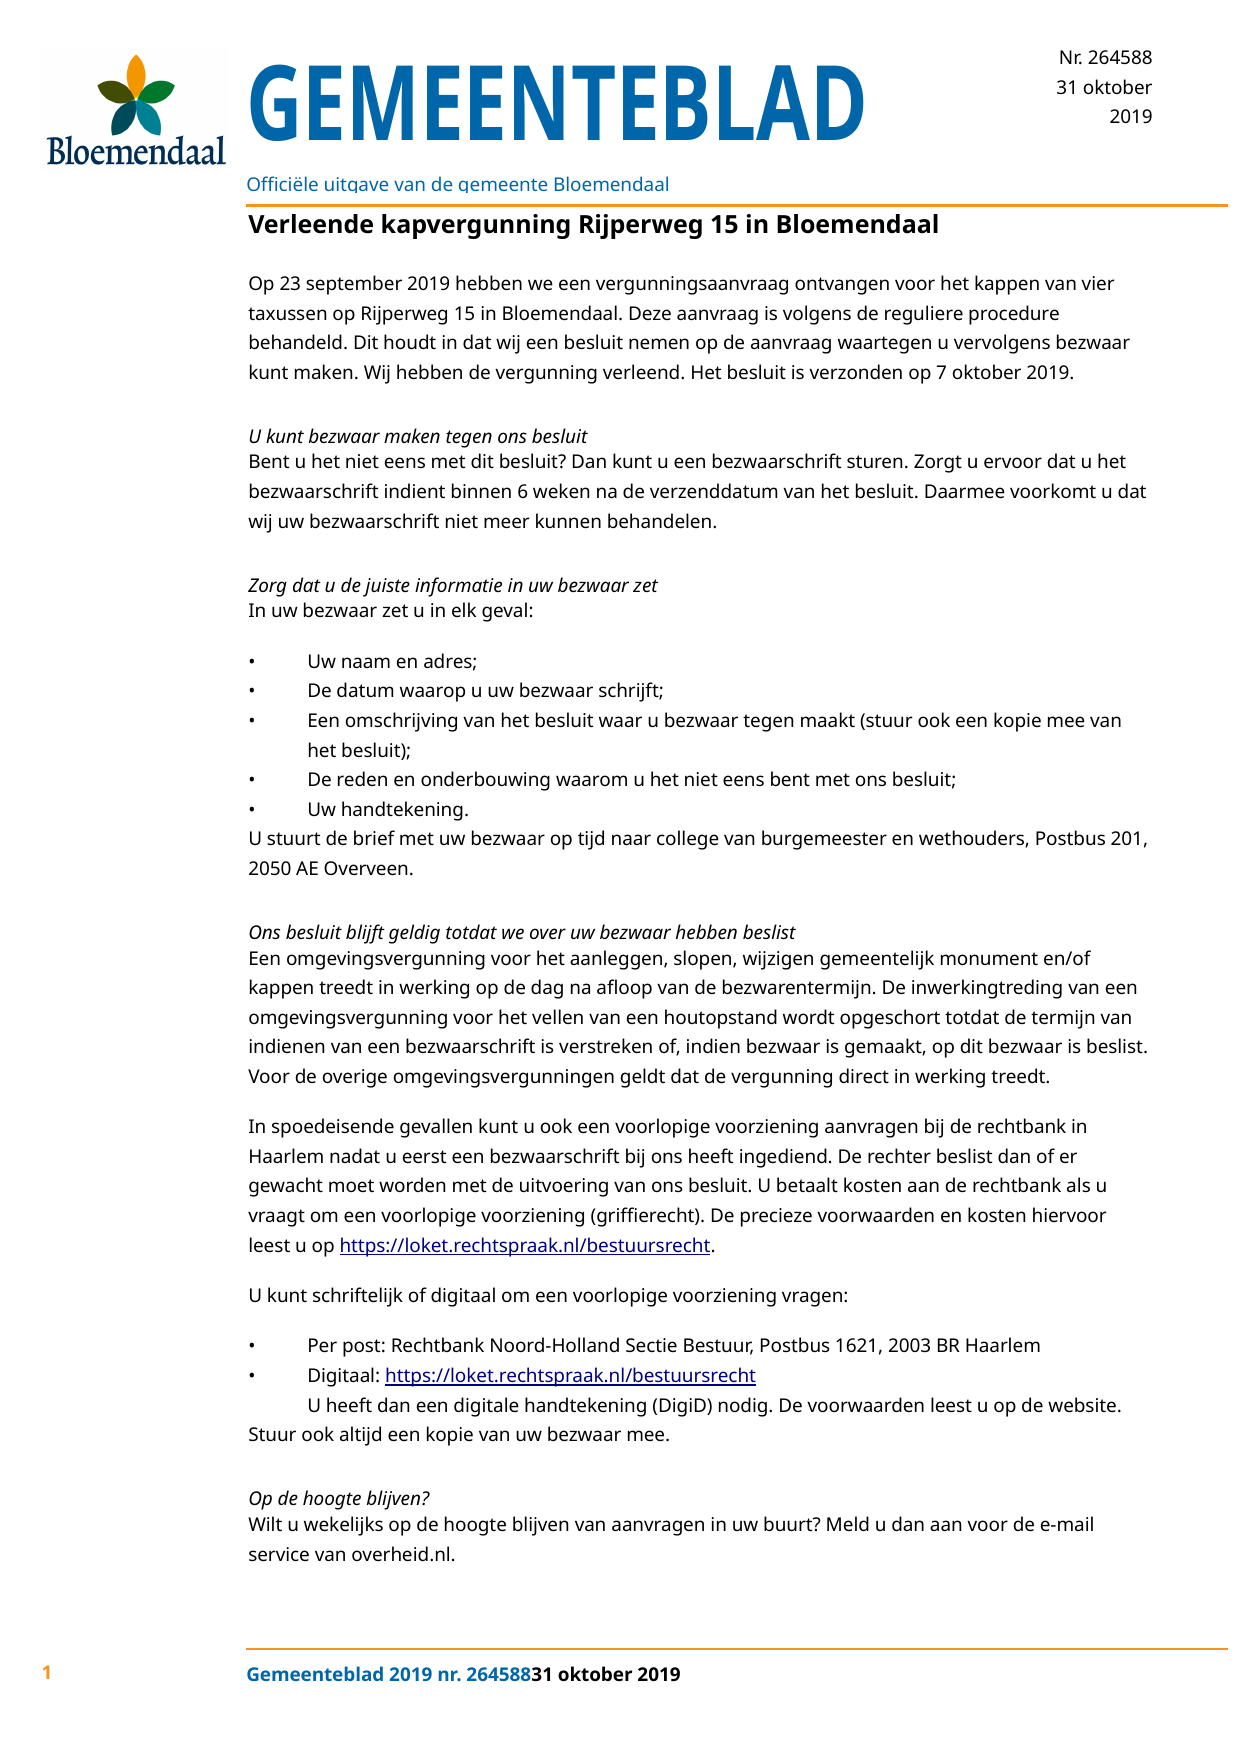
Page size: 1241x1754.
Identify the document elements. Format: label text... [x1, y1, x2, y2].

list Uw naam en adres; [248, 648, 1152, 674]
text U kunt schriftelijk of digitaal om een voorlopige voorziening vragen: [248, 1282, 1152, 1308]
text Op de hoogte blijven? [248, 1485, 1152, 1511]
text In spoedeisende gevallen kunt u ook een voorlopige voorziening aanvragen bij de rechtbank in Haarlem nadat u eerst een bezwaarschrift bij ons heeft ingediend. De rechter beslist dan of er gewacht moet worden met de uitvoering van ons besluit. U betaalt kosten aan de rechtbank als u vraagt om een voorlopige voorziening (griffierecht). De precieze voorwaarden en kosten hiervoor leest u op https://loket.rechtspraak.nl/bestuursrecht. [248, 1113, 1152, 1258]
list U heeft dan een digitale handtekening (DigiD) nodig. De voorwaarden leest u op de website. [248, 1392, 1152, 1418]
text U stuurt de brief met uw bezwaar op tijd naar college van burgemeester en wethouders, Postbus 201, 2050 AE Overveen. [248, 826, 1152, 881]
picture [41, 47, 231, 172]
text Wilt u wekelijks op de hoogte blijven van aanvragen in uw buurt? Meld u dan aan voor de e-mail service van overheid.nl. [248, 1511, 1152, 1566]
list Digitaal: https://loket.rechtspraak.nl/bestuursrecht [248, 1362, 1152, 1388]
list De reden en onderbouwing waarom u het niet eens bent met ons besluit; [248, 766, 1152, 792]
list De datum waarop u uw bezwaar schrijft; [248, 678, 1152, 703]
list Een omschrijving van het besluit waar u bezwaar tegen maakt (stuur ook een kopie mee van het besluit); [248, 707, 1152, 762]
text In uw bezwaar zet u in elk geval: [248, 598, 1152, 623]
list Per post: Rechtbank Noord-Holland Sectie Bestuur, Postbus 1621, 2003 BR Haarlem [248, 1333, 1152, 1358]
text Ons besluit blijft geldig totdat we over uw bezwaar hebben beslist [248, 919, 1152, 945]
text Verleende kapvergunning Rijperweg 15 in Bloemendaal [248, 207, 1152, 241]
list Uw handtekening. [248, 796, 1152, 822]
text Bent u het niet eens met dit besluit? Dan kunt u een bezwaarschrift sturen. Zorgt u ervoor dat u het bezwaarschrift indient binnen 6 weken na de verzenddatum van het besluit. Daarmee voorkomt u dat wij uw bezwaarschrift niet meer kunnen behandelen. [248, 449, 1152, 534]
text Op 23 september 2019 hebben we een vergunningsaanvraag ontvangen voor het kappen van vier taxussen op Rijperweg 15 in Bloemendaal. Deze aanvraag is volgens de reguliere procedure behandeld. Dit houdt in dat wij een besluit nemen op de aanvraag waartegen u vervolgens bezwaar kunt maken. Wij hebben de vergunning verleend. Het besluit is verzonden op 7 oktober 2019. [248, 270, 1152, 385]
text Een omgevingsvergunning voor het aanleggen, slopen, wijzigen gemeentelijk monument en/of kappen treedt in werking op de dag na afloop van de bezwarentermijn. De inwerkingtreding van een omgevingsvergunning voor het vellen van een houtopstand wordt opgeschort totdat de termijn van indienen van een bezwaarschrift is verstreken of, indien bezwaar is gemaakt, op dit bezwaar is beslist. Voor de overige omgevingsvergunningen geldt dat de vergunning direct in werking treedt. [248, 945, 1152, 1089]
text Zorg dat u de juiste informatie in uw bezwaar zet [248, 572, 1152, 598]
text Stuur ook altijd een kopie van uw bezwaar mee. [248, 1421, 1152, 1447]
text U kunt bezwaar maken tegen ons besluit [248, 423, 1152, 449]
